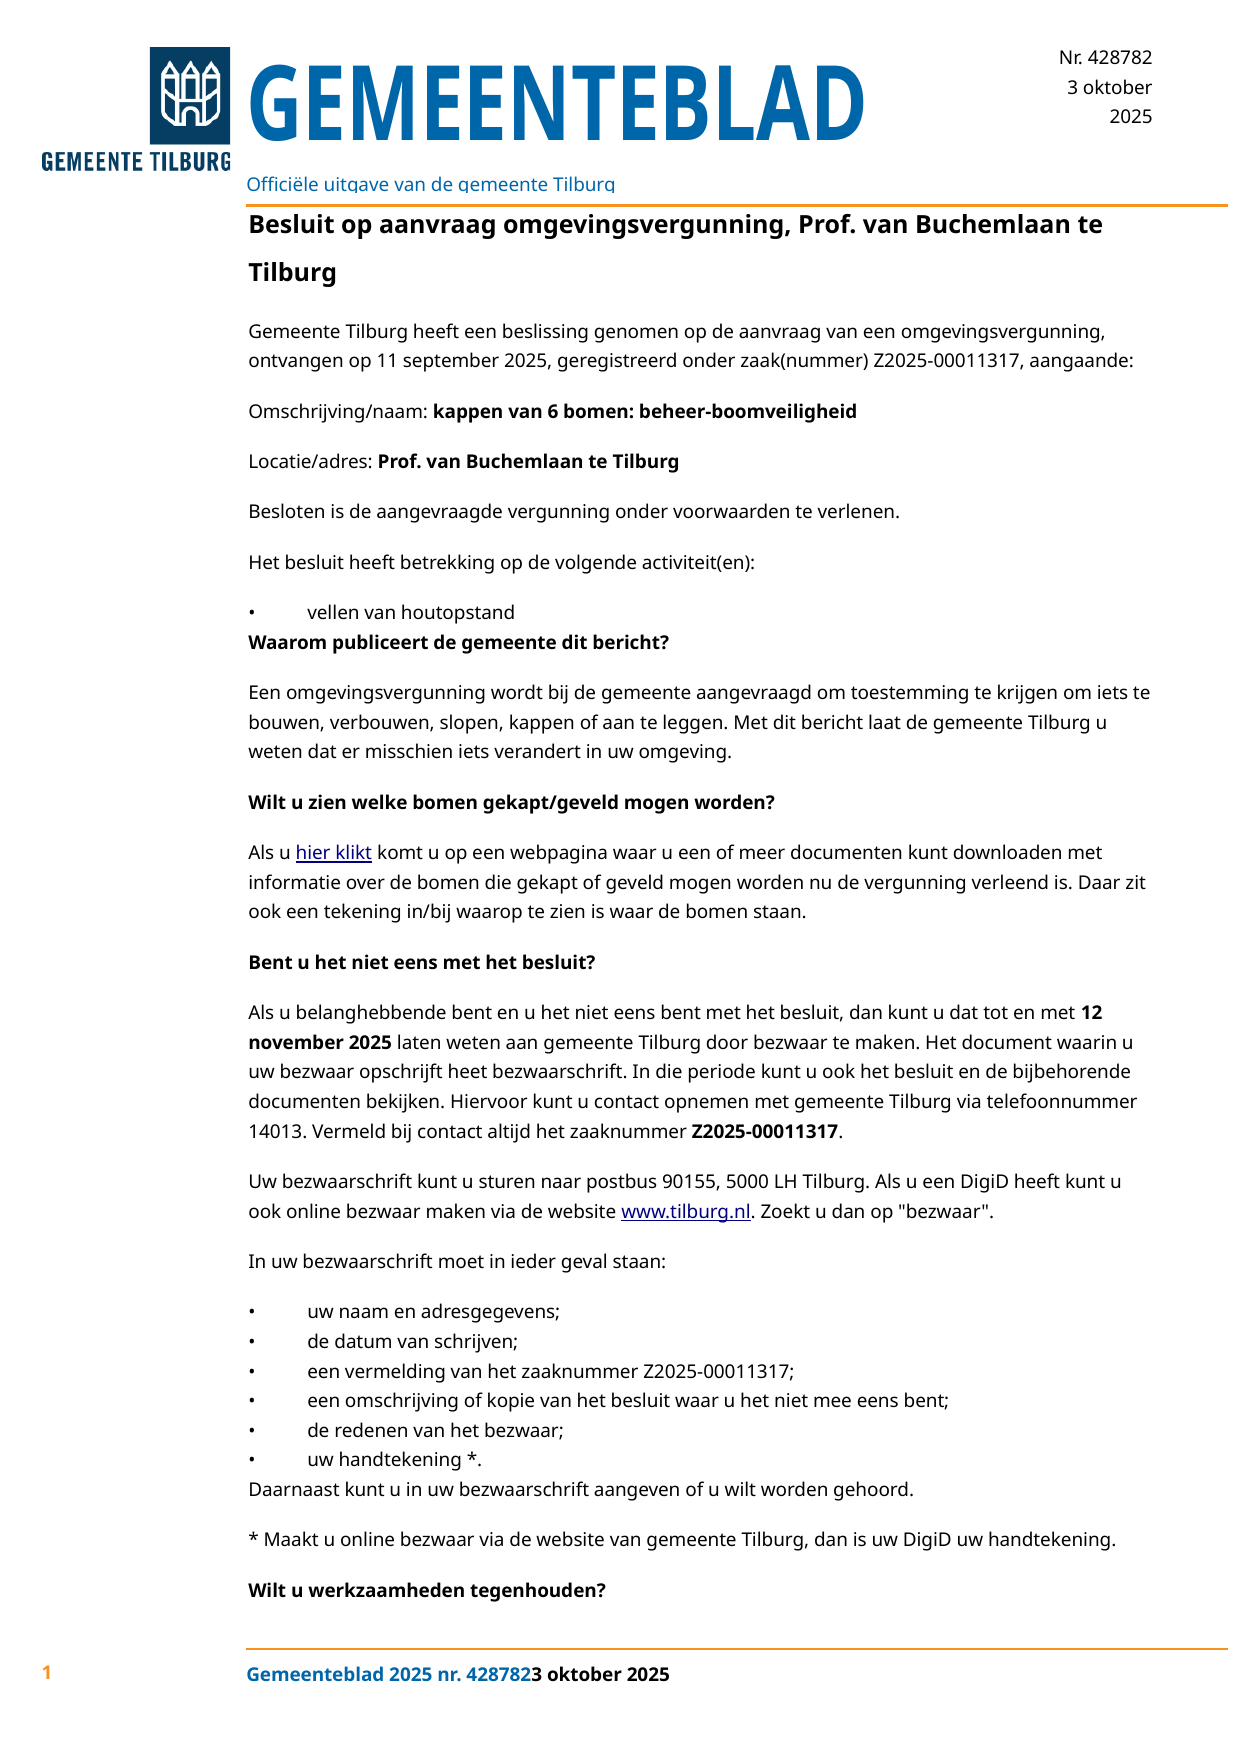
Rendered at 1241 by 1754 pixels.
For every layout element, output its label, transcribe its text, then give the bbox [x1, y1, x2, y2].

picture [41, 47, 231, 172]
list de redenen van het bezwaar; [248, 1417, 1152, 1443]
text Besluit op aanvraag omgevingsvergunning, Prof. van Buchemlaan te Tilburg [248, 207, 1152, 288]
list een omschrijving of kopie van het besluit waar u het niet mee eens bent; [248, 1387, 1152, 1413]
text Als u hier klikt komt u op een webpagina waar u een of meer documenten kunt downloaden met informatie over de bomen die gekapt of geveld mogen worden nu de vergunning verleend is. Daar zit ook een tekening in/bij waarop te zien is waar de bomen staan. [248, 839, 1152, 924]
list vellen van houtopstand [248, 599, 1152, 625]
text Omschrijving/naam: kappen van 6 bomen: beheer-boomveiligheid [248, 398, 1152, 424]
text Een omgevingsvergunning wordt bij de gemeente aangevraagd om toestemming te krijgen om iets te bouwen, verbouwen, slopen, kappen of aan te leggen. Met dit bericht laat de gemeente Tilburg u weten dat er misschien iets verandert in uw omgeving. [248, 679, 1152, 764]
text Besloten is de aangevraagde vergunning onder voorwaarden te verlenen. [248, 499, 1152, 524]
text * Maakt u online bezwaar via de website van gemeente Tilburg, dan is uw DigiD uw handtekening. [248, 1527, 1152, 1552]
text Gemeente Tilburg heeft een beslissing genomen op de aanvraag van een omgevingsvergunning, ontvangen op 11 september 2025, geregistreerd onder zaak(nummer) Z2025-00011317, aangaande: [248, 318, 1152, 373]
text Als u belanghebbende bent en u het niet eens bent met het besluit, dan kunt u dat tot en met 12 november 2025 laten weten aan gemeente Tilburg door bezwaar te maken. Het document waarin u uw bezwaar opschrijft heet bezwaarschrift. In die periode kunt u ook het besluit en de bijbehorende documenten bekijken. Hiervoor kunt u contact opnemen met gemeente Tilburg via telefoonnummer 14013. Vermeld bij contact altijd het zaaknummer Z2025-00011317. [248, 999, 1152, 1144]
list uw naam en adresgegevens; [248, 1299, 1152, 1324]
text Locatie/adres: Prof. van Buchemlaan te Tilburg [248, 448, 1152, 474]
text Bent u het niet eens met het besluit? [248, 949, 1152, 975]
list een vermelding van het zaaknummer Z2025-00011317; [248, 1358, 1152, 1384]
text Daarnaast kunt u in uw bezwaarschrift aangeven of u wilt worden gehoord. [248, 1476, 1152, 1502]
text Wilt u zien welke bomen gekapt/geveld mogen worden? [248, 789, 1152, 815]
list uw handtekening *. [248, 1447, 1152, 1472]
text Uw bezwaarschrift kunt u sturen naar postbus 90155, 5000 LH Tilburg. Als u een DigiD heeft kunt u ook online bezwaar maken via de website www.tilburg.nl. Zoekt u dan op "bezwaar". [248, 1168, 1152, 1224]
list de datum van schrijven; [248, 1328, 1152, 1354]
text In uw bezwaarschrift moet in ieder geval staan: [248, 1248, 1152, 1274]
text Wilt u werkzaamheden tegenhouden? [248, 1577, 1152, 1603]
text Waarom publiceert de gemeente dit bericht? [248, 629, 1152, 655]
text Het besluit heeft betrekking op de volgende activiteit(en): [248, 549, 1152, 575]
